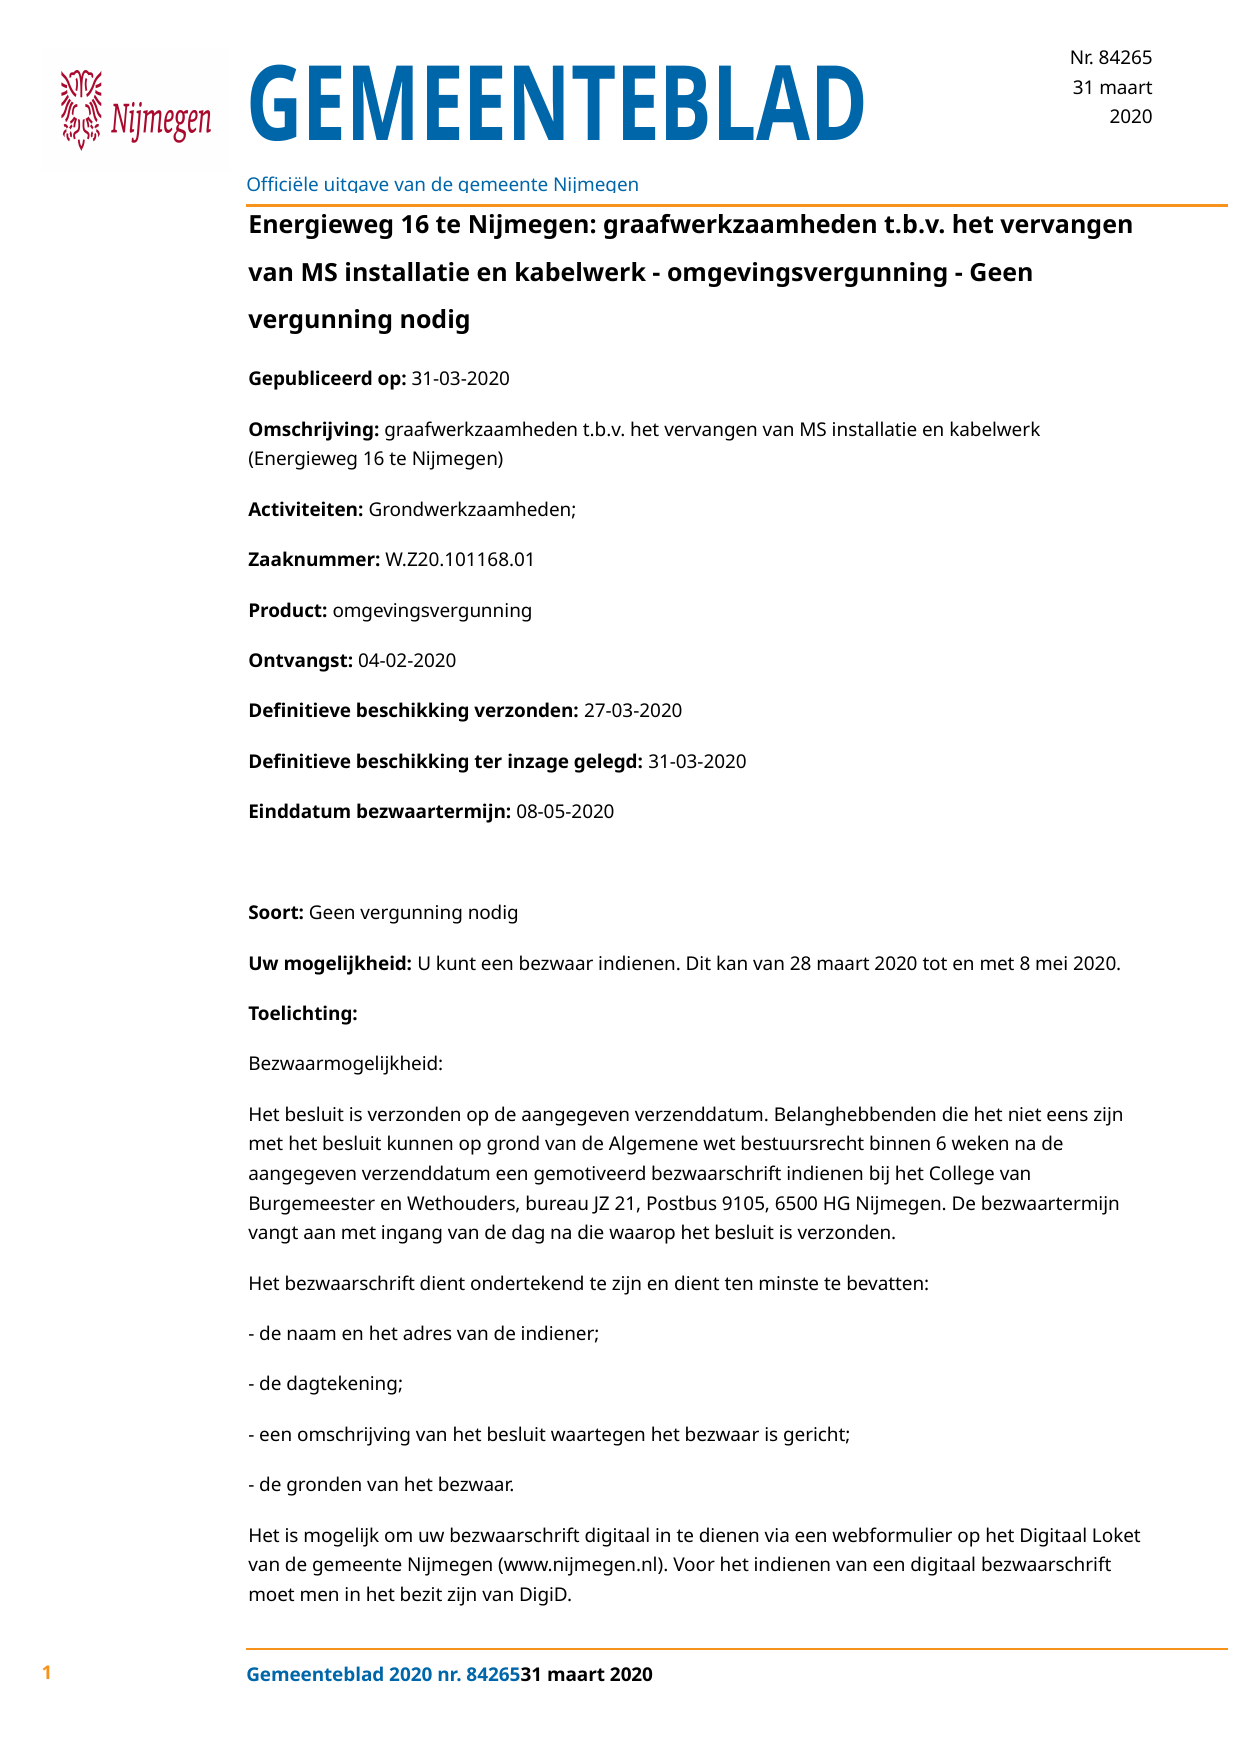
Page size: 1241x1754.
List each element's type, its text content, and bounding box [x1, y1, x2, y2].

text Product: omgevingsvergunning [248, 597, 1152, 622]
text Energieweg 16 te Nijmegen: graafwerkzaamheden t.b.v. het vervangen van MS installatie en kabelwerk - omgevingsvergunning - Geen vergunning nodig [248, 207, 1152, 336]
text Definitieve beschikking ter inzage gelegd: 31-03-2020 [248, 748, 1152, 774]
text Toelichting: [248, 1000, 1152, 1026]
text Zaaknummer: W.Z20.101168.01 [248, 546, 1152, 572]
text - de naam en het adres van de indiener; [248, 1320, 1152, 1346]
text Het is mogelijk om uw bezwaarschrift digitaal in te dienen via een webformulier op het Digitaal Loket van de gemeente Nijmegen (www.nijmegen.nl). Voor het indienen van een digitaal bezwaarschrift moet men in het bezit zijn van DigiD. [248, 1522, 1152, 1607]
picture [41, 47, 231, 172]
text Einddatum bezwaartermijn: 08-05-2020 [248, 798, 1152, 824]
text Het bezwaarschrift dient ondertekend te zijn en dient ten minste te bevatten: [248, 1270, 1152, 1295]
text - de dagtekening; [248, 1371, 1152, 1396]
text - een omschrijving van het besluit waartegen het bezwaar is gericht; [248, 1421, 1152, 1447]
text Omschrijving: graafwerkzaamheden t.b.v. het vervangen van MS installatie en kabelwerk (Energieweg 16 te Nijmegen) [248, 416, 1152, 471]
text Gepubliceerd op: 31-03-2020 [248, 366, 1152, 391]
text Activiteiten: Grondwerkzaamheden; [248, 496, 1152, 522]
text Bezwaarmogelijkheid: [248, 1051, 1152, 1076]
text Het besluit is verzonden op de aangegeven verzenddatum. Belanghebbenden die het niet eens zijn met het besluit kunnen op grond van de Algemene wet bestuursrecht binnen 6 weken na de aangegeven verzenddatum een gemotiveerd bezwaarschrift indienen bij het College van Burgemeester en Wethouders, bureau JZ 21, Postbus 9105, 6500 HG Nijmegen. De bezwaartermijn vangt aan met ingang van de dag na die waarop het besluit is verzonden. [248, 1101, 1152, 1245]
text Definitieve beschikking verzonden: 27-03-2020 [248, 698, 1152, 723]
text Ontvangst: 04-02-2020 [248, 647, 1152, 673]
text Uw mogelijkheid: U kunt een bezwaar indienen. Dit kan van 28 maart 2020 tot en met 8 mei 2020. [248, 950, 1152, 975]
text Soort: Geen vergunning nodig [248, 899, 1152, 925]
text - de gronden van het bezwaar. [248, 1471, 1152, 1497]
